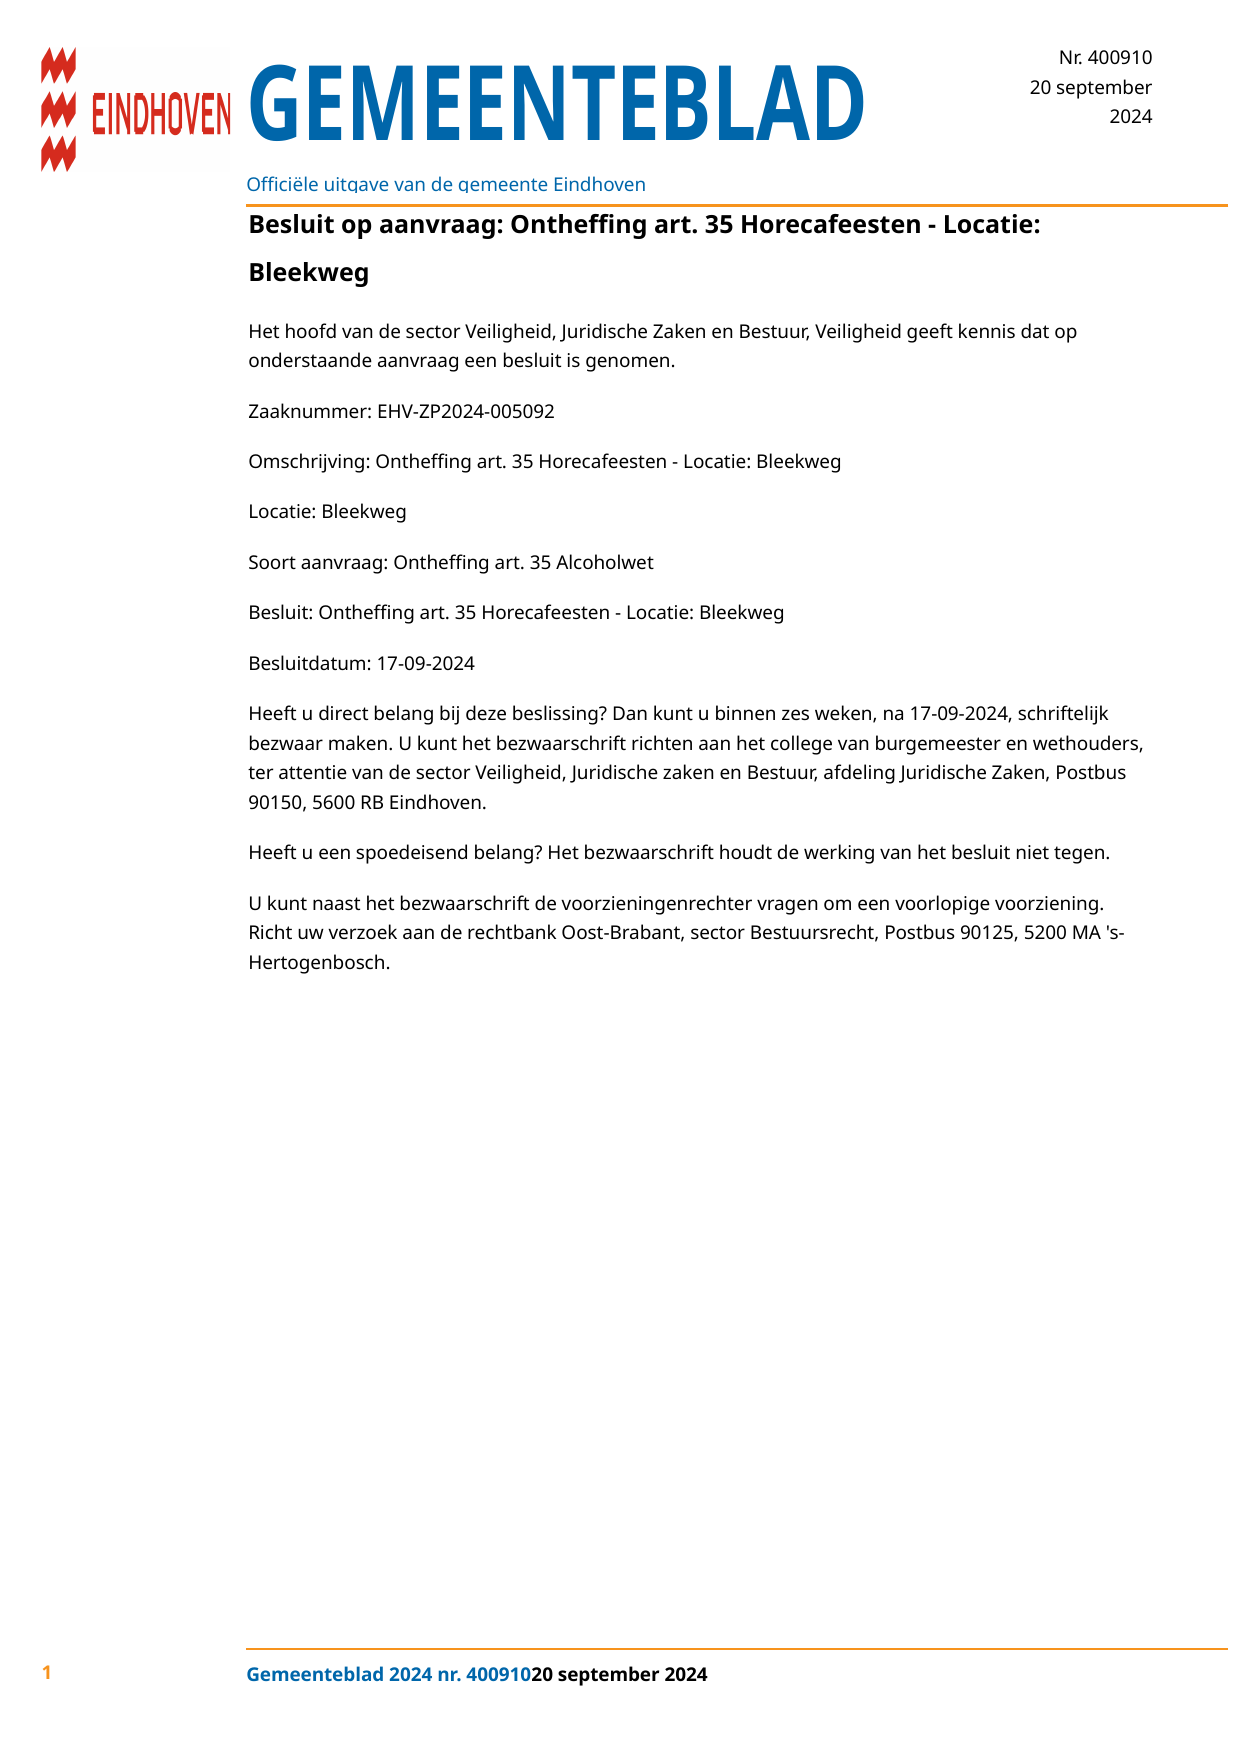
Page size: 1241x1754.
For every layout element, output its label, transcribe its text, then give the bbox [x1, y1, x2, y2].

text Omschrijving: Ontheffing art. 35 Horecafeesten - Locatie: Bleekweg [248, 448, 1152, 474]
text Soort aanvraag: Ontheffing art. 35 Alcoholwet [248, 549, 1152, 575]
text Besluitdatum: 17-09-2024 [248, 650, 1152, 676]
text Locatie: Bleekweg [248, 499, 1152, 524]
text Besluit op aanvraag: Ontheffing art. 35 Horecafeesten - Locatie: Bleekweg [248, 207, 1152, 288]
text Heeft u direct belang bij deze beslissing? Dan kunt u binnen zes weken, na 17-09-2024, schriftelijk bezwaar maken. U kunt het bezwaarschrift richten aan het college van burgemeester en wethouders, ter attentie van de sector Veiligheid, Juridische zaken en Bestuur, afdeling Juridische Zaken, Postbus 90150, 5600 RB Eindhoven. [248, 700, 1152, 815]
text Besluit: Ontheffing art. 35 Horecafeesten - Locatie: Bleekweg [248, 599, 1152, 625]
text Het hoofd van de sector Veiligheid, Juridische Zaken en Bestuur, Veiligheid geeft kennis dat op onderstaande aanvraag een besluit is genomen. [248, 318, 1152, 373]
text Heeft u een spoedeisend belang? Het bezwaarschrift houdt de werking van het besluit niet tegen. [248, 839, 1152, 865]
text Zaaknummer: EHV-ZP2024-005092 [248, 398, 1152, 424]
picture [41, 47, 231, 172]
text U kunt naast het bezwaarschrift de voorzieningenrechter vragen om een voorlopige voorziening. Richt uw verzoek aan de rechtbank Oost-Brabant, sector Bestuursrecht, Postbus 90125, 5200 MA 's-Hertogenbosch. [248, 890, 1152, 975]
